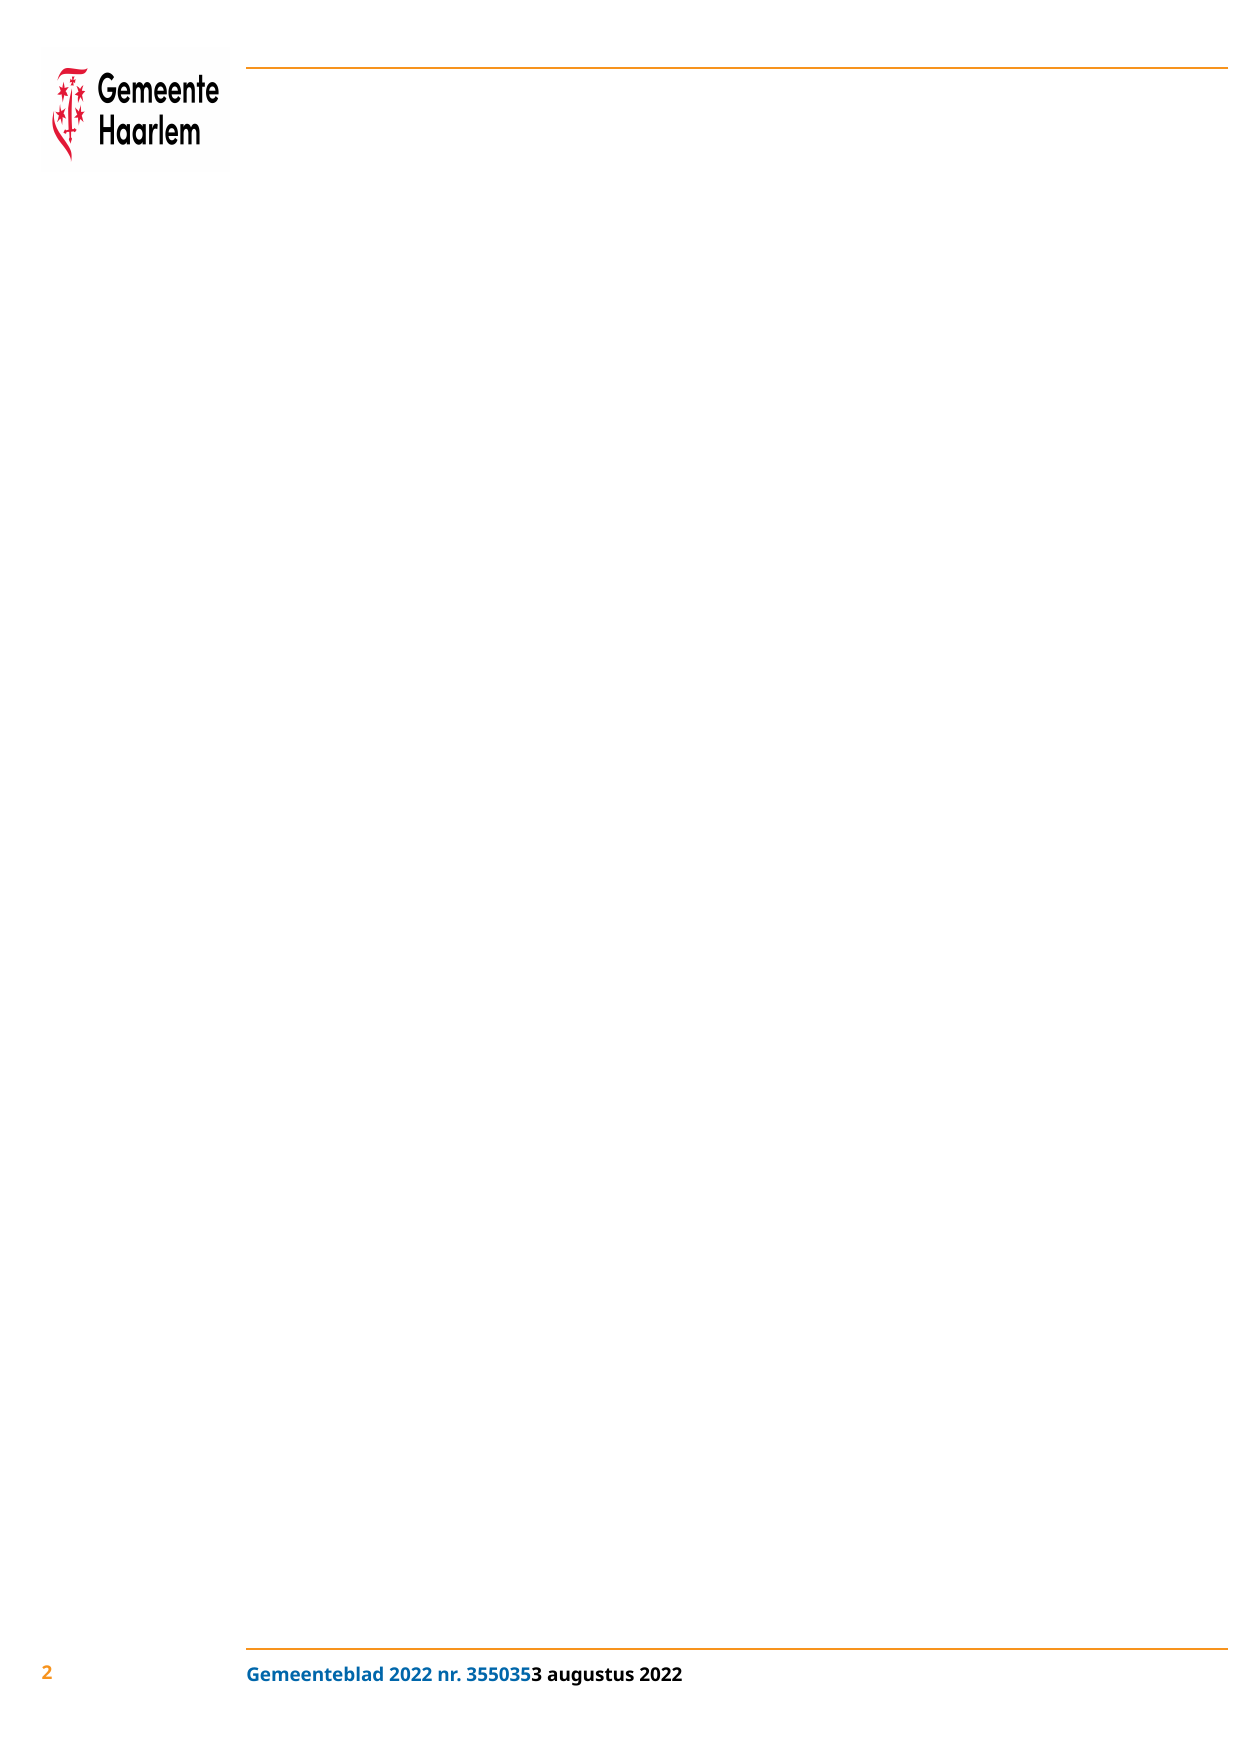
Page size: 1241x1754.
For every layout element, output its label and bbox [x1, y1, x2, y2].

picture [41, 47, 231, 172]
